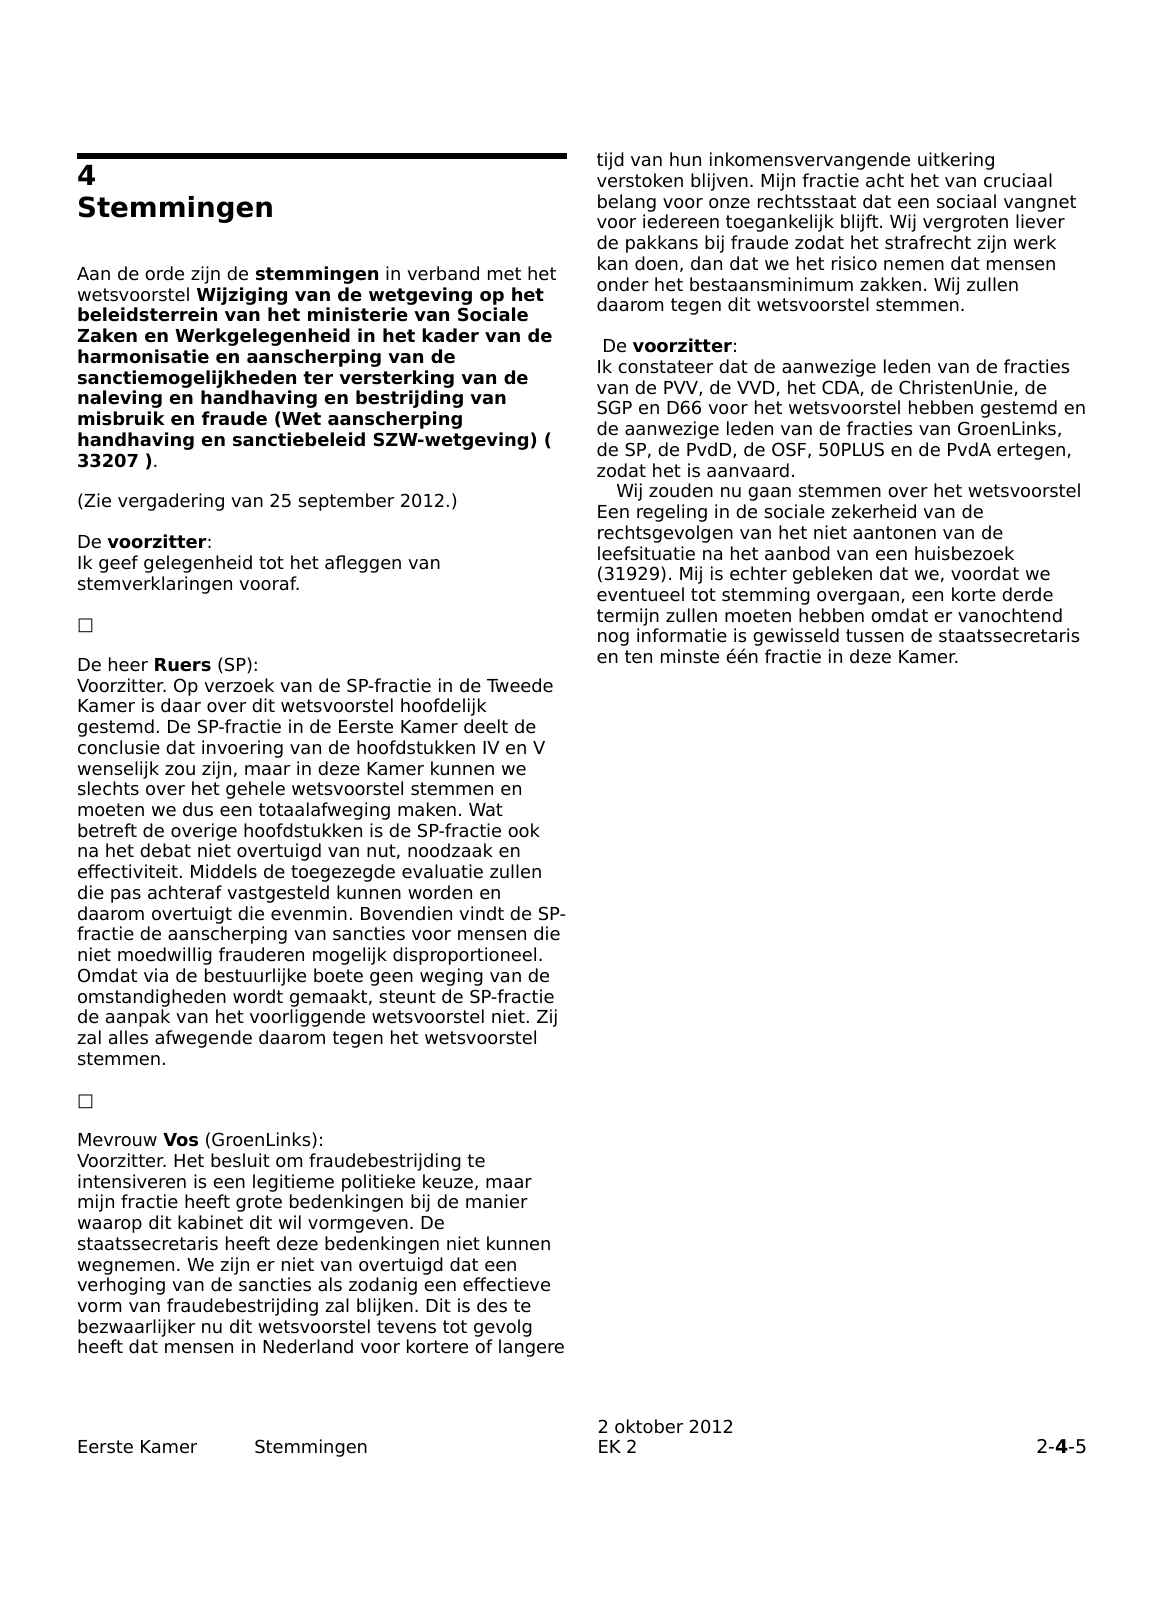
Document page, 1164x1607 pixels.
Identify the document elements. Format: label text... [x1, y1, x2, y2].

text tijd van hun inkomensvervangende uitkering verstoken blijven. Mijn fractie acht het van cruciaal belang voor onze rechtsstaat dat een sociaal vangnet voor iedereen toegankelijk blijft. Wij vergroten liever de pakkans bij fraude zodat het strafrecht zijn werk kan doen, dan dat we het risico nemen dat mensen onder het bestaansminimum zakken. Wij zullen daarom tegen dit wetsvoorstel stemmen. [596, 150, 1087, 316]
text Voorzitter. Op verzoek van de SP-fractie in de Tweede Kamer is daar over dit wetsvoorstel hoofdelijk gestemd. De SP-fractie in de Eerste Kamer deelt de conclusie dat invoering van de hoofdstukken IV en V wenselijk zou zijn, maar in deze Kamer kunnen we slechts over het gehele wetsvoorstel stemmen en moeten we dus een totaalafweging maken. Wat betreft de overige hoofdstukken is de SP-fractie ook na het debat niet overtuigd van nut, noodzaak en effectiviteit. Middels de toegezegde evaluatie zullen die pas achteraf vastgesteld kunnen worden en daarom overtuigt die evenmin. Bovendien vindt de SP-fractie de aanscherping van sancties voor mensen die niet moedwillig frauderen mogelijk disproportioneel. Omdat via de bestuurlijke boete geen weging van de omstandigheden wordt gemaakt, steunt de SP-fractie de aanpak van het voorliggende wetsvoorstel niet. Zij zal alles afwegende daarom tegen het wetsvoorstel stemmen. [77, 676, 567, 1069]
text Mevrouw Vos (GroenLinks): [77, 1130, 567, 1151]
text Ik constateer dat de aanwezige leden van de fracties van de PVV, de VVD, het CDA, de ChristenUnie, de SGP en D66 voor het wetsvoorstel hebben gestemd en de aanwezige leden van de fracties van GroenLinks, de SP, de PvdD, de OSF, 50PLUS en de PvdA ertegen, zodat het is aanvaard. [596, 357, 1087, 481]
text De voorzitter: [77, 532, 567, 553]
text De heer Ruers (SP): [77, 655, 567, 676]
text (Zie vergadering van 25 september 2012.) [77, 491, 567, 512]
text Wij zouden nu gaan stemmen over het wetsvoorstel Een regeling in de sociale zekerheid van de rechtsgevolgen van het niet aantonen van de leefsituatie na het aanbod van een huisbezoek (31929). Mij is echter gebleken dat we, voordat we eventueel tot stemming overgaan, een korte derde termijn zullen moeten hebben omdat er vanochtend nog informatie is gewisseld tussen de staatssecretaris en ten minste één fractie in deze Kamer. [596, 481, 1087, 668]
text □ [77, 1089, 567, 1110]
text De voorzitter: [596, 336, 1087, 357]
text Ik geef gelegenheid tot het afleggen van stemverklaringen vooraf. [77, 553, 567, 594]
text Voorzitter. Het besluit om fraudebestrijding te intensiveren is een legitieme politieke keuze, maar mijn fractie heeft grote bedenkingen bij de manier waarop dit kabinet dit wil vormgeven. De staatssecretaris heeft deze bedenkingen niet kunnen wegnemen. We zijn er niet van overtuigd dat een verhoging van de sancties als zodanig een effectieve vorm van fraudebestrijding zal blijken. Dit is des te bezwaarlijker nu dit wetsvoorstel tevens tot gevolg heeft dat mensen in Nederland voor kortere of langere [77, 1151, 567, 1358]
text □ [77, 614, 567, 635]
title 4 Stemmingen [77, 159, 567, 224]
text Aan de orde zijn de stemmingen in verband met het wetsvoorstel Wijziging van de wetgeving op het beleidsterrein van het ministerie van Sociale Zaken en Werkgelegenheid in het kader van de harmonisatie en aanscherping van de sanctiemogelijkheden ter versterking van de naleving en handhaving en bestrijding van misbruik en fraude (Wet aanscherping handhaving en sanctiebeleid SZW-wetgeving) ( 33207 ). [77, 264, 567, 471]
